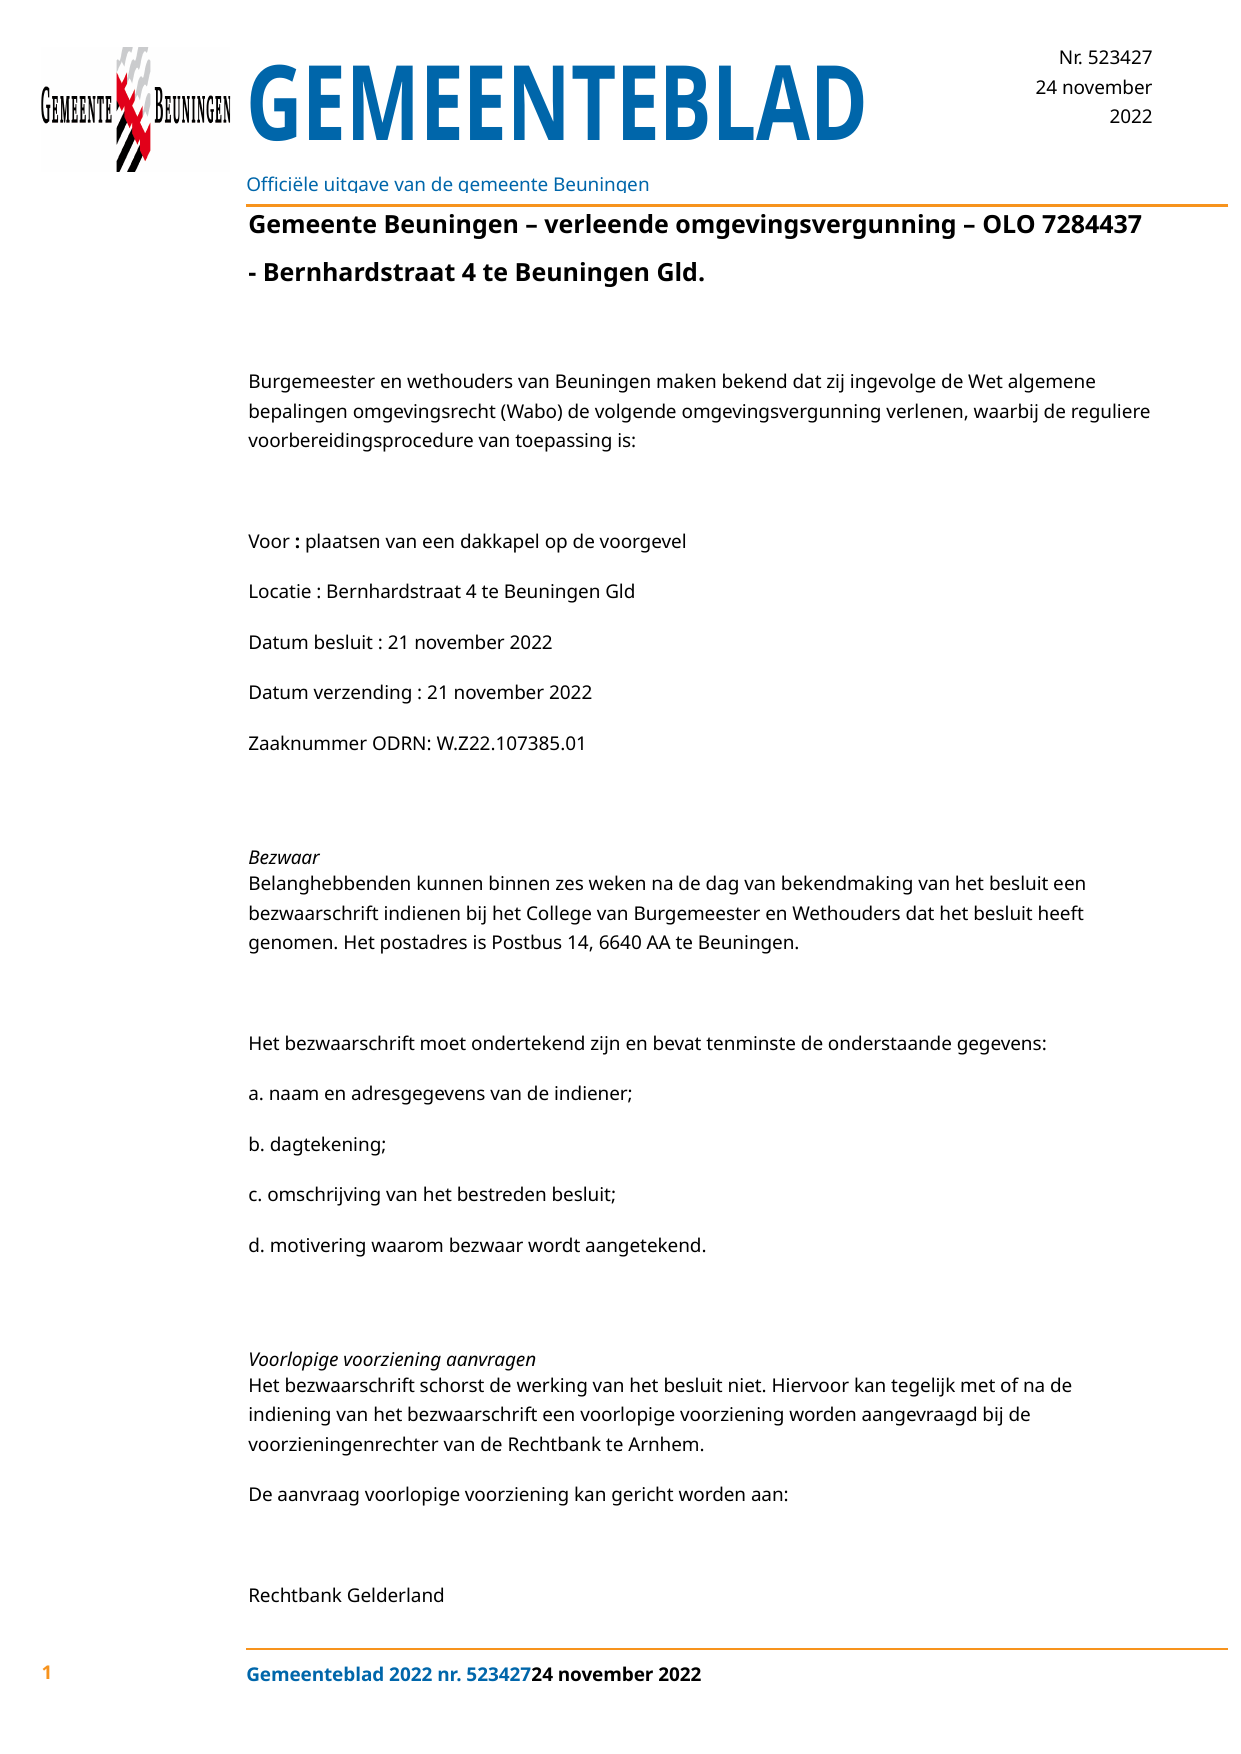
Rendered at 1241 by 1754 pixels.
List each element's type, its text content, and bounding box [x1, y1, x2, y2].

text Locatie : Bernhardstraat 4 te Beuningen Gld [248, 579, 1152, 604]
text Voorlopige voorziening aanvragen [248, 1346, 1152, 1372]
text Gemeente Beuningen – verleende omgevingsvergunning – OLO 7284437 - Bernhardstraat 4 te Beuningen Gld. [248, 207, 1152, 288]
text Het bezwaarschrift schorst de werking van het besluit niet. Hiervoor kan tegelijk met of na de indiening van het bezwaarschrift een voorlopige voorziening worden aangevraagd bij de voorzieningenrechter van de Rechtbank te Arnhem. [248, 1372, 1152, 1457]
text b. dagtekening; [248, 1131, 1152, 1157]
text Belanghebbenden kunnen binnen zes weken na de dag van bekendmaking van het besluit een bezwaarschrift indienen bij het College van Burgemeester en Wethouders dat het besluit heeft genomen. Het postadres is Postbus 14, 6640 AA te Beuningen. [248, 870, 1152, 955]
text a. naam en adresgegevens van de indiener; [248, 1081, 1152, 1106]
text Rechtbank Gelderland [248, 1582, 1152, 1608]
text Burgemeester en wethouders van Beuningen maken bekend dat zij ingevolge de Wet algemene bepalingen omgevingsrecht (Wabo) de volgende omgevingsvergunning verlenen, waarbij de reguliere voorbereidingsprocedure van toepassing is: [248, 368, 1152, 453]
picture [41, 47, 231, 172]
text Bezwaar [248, 844, 1152, 870]
text De aanvraag voorlopige voorziening kan gericht worden aan: [248, 1481, 1152, 1507]
text Zaaknummer ODRN: W.Z22.107385.01 [248, 730, 1152, 756]
text Voor : plaatsen van een dakkapel op de voorgevel [248, 528, 1152, 554]
text d. motivering waarom bezwaar wordt aangetekend. [248, 1232, 1152, 1257]
text Het bezwaarschrift moet ondertekend zijn en bevat tenminste de onderstaande gegevens: [248, 1030, 1152, 1056]
text Datum besluit : 21 november 2022 [248, 629, 1152, 655]
text c. omschrijving van het bestreden besluit; [248, 1181, 1152, 1207]
text Datum verzending : 21 november 2022 [248, 679, 1152, 705]
